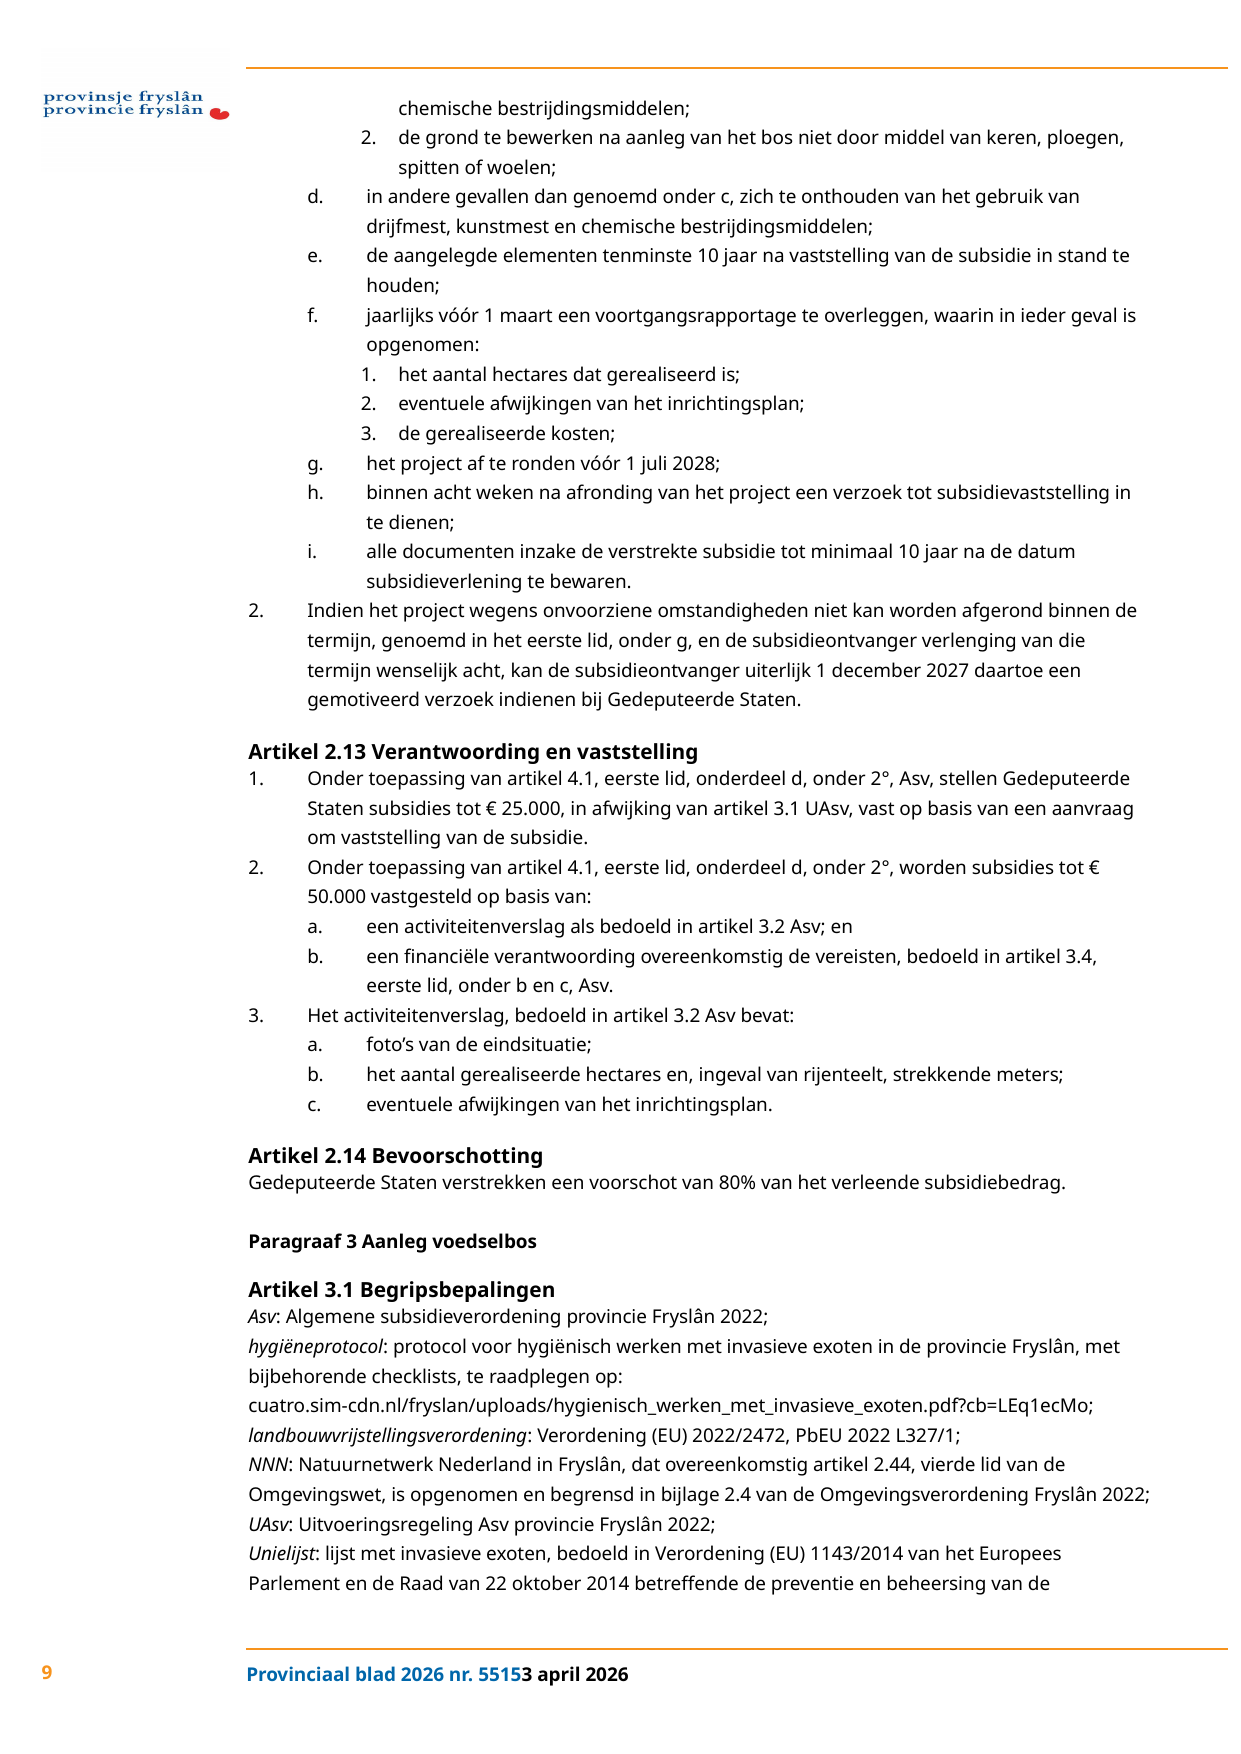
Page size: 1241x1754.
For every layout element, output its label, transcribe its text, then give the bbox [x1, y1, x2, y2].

list een activiteitenverslag als bedoeld in artikel 3.2 Asv; en [307, 913, 1152, 939]
list Onder toepassing van artikel 4.1, eerste lid, onderdeel d, onder 2°, Asv, stellen Gedeputeerde Staten subsidies tot € 25.000, in afwijking van artikel 3.1 UAsv, vast op basis van een aanvraag om vaststelling van de subsidie. [248, 765, 1152, 850]
list de aangelegde elementen tenminste 10 jaar na vaststelling van de subsidie in stand te houden; [307, 243, 1152, 298]
list binnen acht weken na afronding van het project een verzoek tot subsidievaststelling in te dienen; [307, 479, 1152, 535]
list het project af te ronden vóór 1 juli 2028; [307, 450, 1152, 476]
list het aantal gerealiseerde hectares en, ingeval van rijenteelt, strekkende meters; [307, 1061, 1152, 1087]
picture [41, 47, 231, 172]
list het aantal hectares dat gerealiseerd is; [361, 361, 1152, 387]
list alle documenten inzake de verstrekte subsidie tot minimaal 10 jaar na de datum subsidieverlening te bewaren. [307, 538, 1152, 594]
list de gerealiseerde kosten; [361, 420, 1152, 446]
list eventuele afwijkingen van het inrichtingsplan; [361, 391, 1152, 416]
text Asv: Algemene subsidieverordening provincie Fryslân 2022; [248, 1304, 1152, 1329]
list foto’s van de eindsituatie; [307, 1032, 1152, 1057]
text Artikel 2.13 Verantwoording en vaststelling [248, 737, 1152, 765]
text landbouwvrijstellingsverordening: Verordening (EU) 2022/2472, PbEU 2022 L327/1; [248, 1422, 1152, 1448]
text UAsv: Uitvoeringsregeling Asv provincie Fryslân 2022; [248, 1511, 1152, 1537]
text Paragraaf 3 Aanleg voedselbos [248, 1229, 1152, 1254]
text hygiëneprotocol: protocol voor hygiënisch werken met invasieve exoten in de provincie Fryslân, met bijbehorende checklists, te raadplegen op: cuatro.sim-cdn.nl/fryslan/uploads/hygienisch_werken_met_invasieve_exoten.pdf?cb=LEq1ecMo; [248, 1333, 1152, 1418]
text Unielijst: lijst met invasieve exoten, bedoeld in Verordening (EU) 1143/2014 van het Europees Parlement en de Raad van 22 oktober 2014 betreffende de preventie en beheersing van de [248, 1540, 1152, 1596]
list Indien het project wegens onvoorziene omstandigheden niet kan worden afgerond binnen de termijn, genoemd in het eerste lid, onder g, en de subsidieontvanger verlenging van die termijn wenselijk acht, kan de subsidieontvanger uiterlijk 1 december 2027 daartoe een gemotiveerd verzoek indienen bij Gedeputeerde Staten. [248, 598, 1152, 712]
list Het activiteitenverslag, bedoeld in artikel 3.2 Asv bevat: [248, 1002, 1152, 1028]
text Artikel 3.1 Begripsbepalingen [248, 1275, 1152, 1304]
text Artikel 2.14 Bevoorschotting [248, 1141, 1152, 1169]
text Gedeputeerde Staten verstrekken een voorschot van 80% van het verleende subsidiebedrag. [248, 1169, 1152, 1195]
text NNN: Natuurnetwerk Nederland in Fryslân, dat overeenkomstig artikel 2.44, vierde lid van de Omgevingswet, is opgenomen en begrensd in bijlage 2.4 van de Omgevingsverordening Fryslân 2022; [248, 1452, 1152, 1507]
list de grond te bewerken na aanleg van het bos niet door middel van keren, ploegen, spitten of woelen; [361, 124, 1152, 180]
list jaarlijks vóór 1 maart een voortgangsrapportage te overleggen, waarin in ieder geval is opgenomen: [307, 302, 1152, 357]
list in andere gevallen dan genoemd onder c, zich te onthouden van het gebruik van drijfmest, kunstmest en chemische bestrijdingsmiddelen; [307, 183, 1152, 239]
list Onder toepassing van artikel 4.1, eerste lid, onderdeel d, onder 2°, worden subsidies tot € 50.000 vastgesteld op basis van: [248, 854, 1152, 909]
list een financiële verantwoording overeenkomstig de vereisten, bedoeld in artikel 3.4, eerste lid, onder b en c, Asv. [307, 943, 1152, 998]
list chemische bestrijdingsmiddelen; [361, 95, 1152, 121]
list eventuele afwijkingen van het inrichtingsplan. [307, 1091, 1152, 1116]
